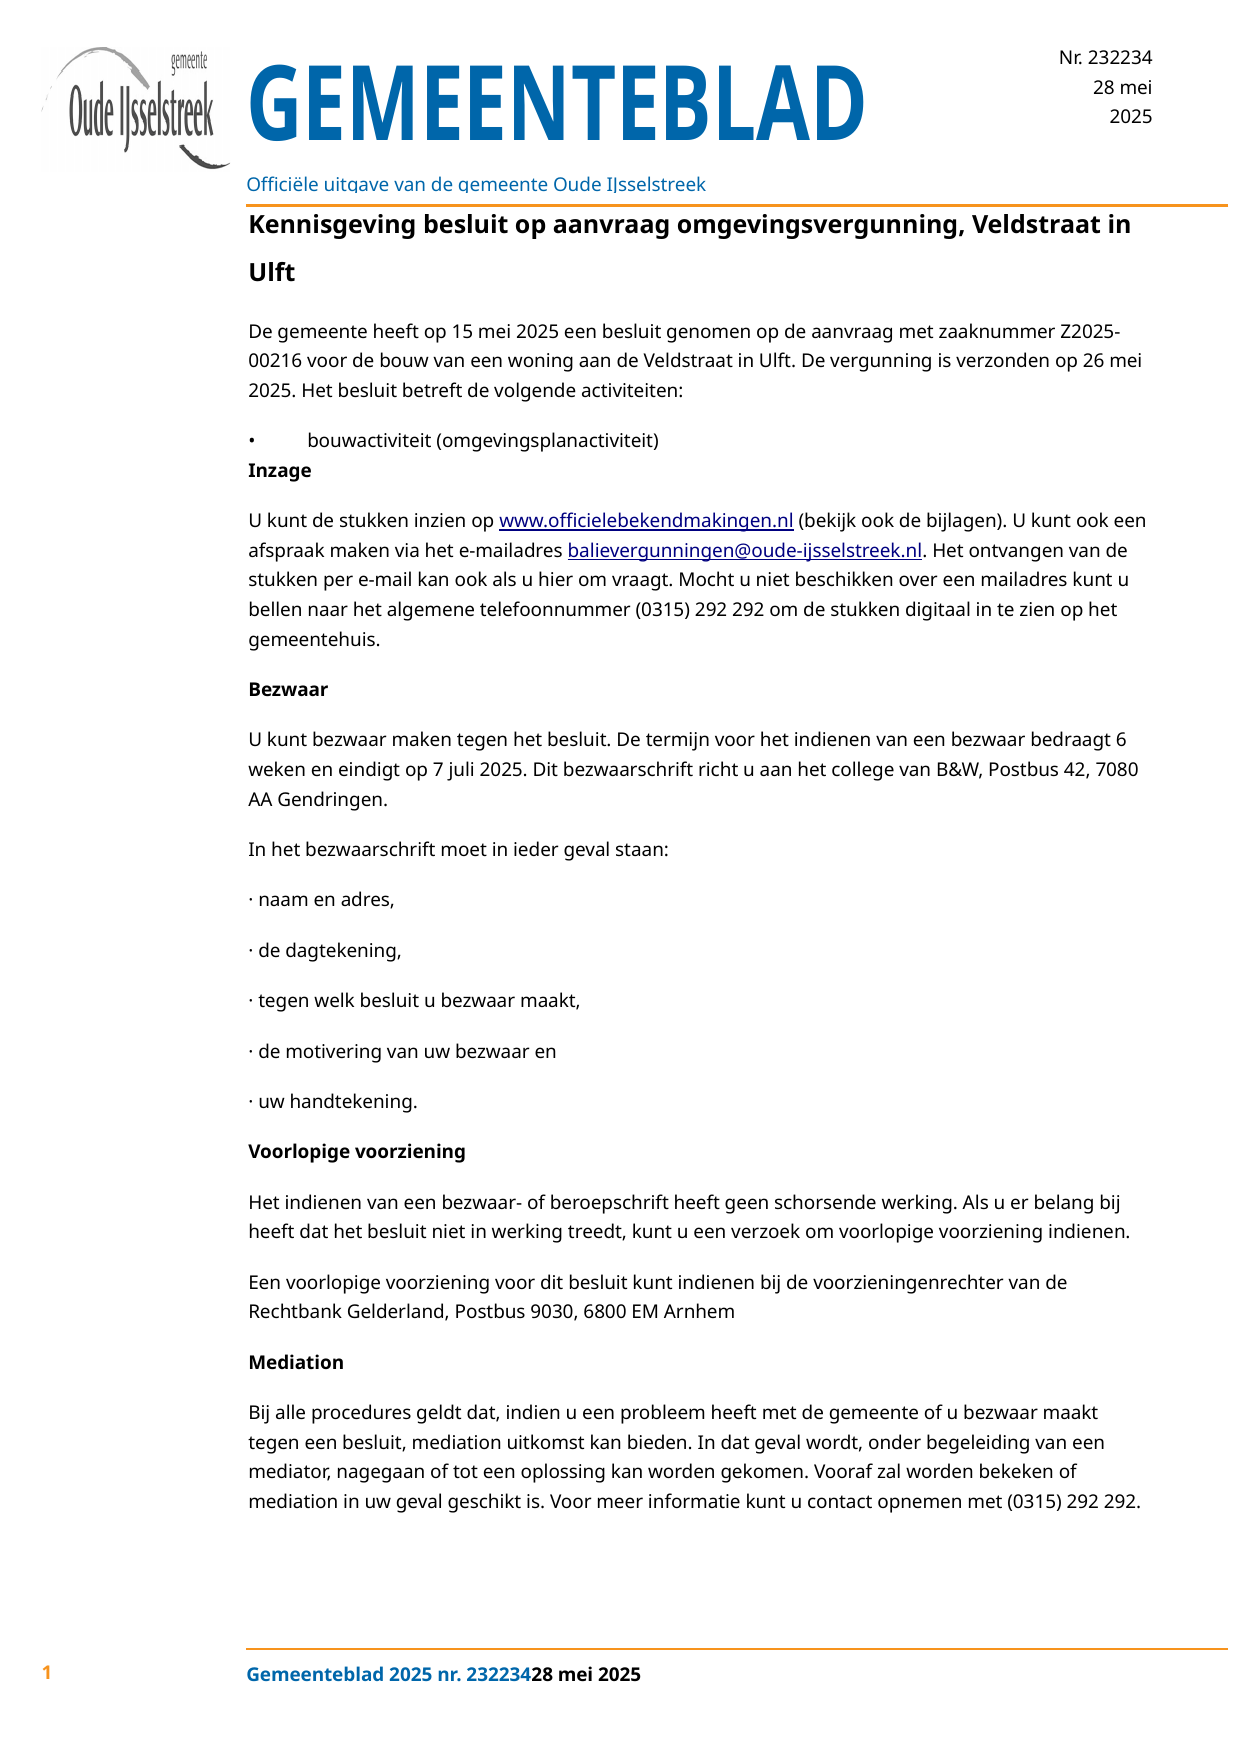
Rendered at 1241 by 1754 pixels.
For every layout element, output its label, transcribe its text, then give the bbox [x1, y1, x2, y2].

text U kunt de stukken inzien op www.officielebekendmakingen.nl (bekijk ook de bijlagen). U kunt ook een afspraak maken via het e-mailadres balievergunningen@oude-ijsselstreek.nl. Het ontvangen van de stukken per e-mail kan ook als u hier om vraagt. Mocht u niet beschikken over een mailadres kunt u bellen naar het algemene telefoonnummer (0315) 292 292 om de stukken digitaal in te zien op het gemeentehuis. [248, 507, 1152, 652]
text U kunt bezwaar maken tegen het besluit. De termijn voor het indienen van een bezwaar bedraagt 6 weken en eindigt op 7 juli 2025. Dit bezwaarschrift richt u aan het college van B&W, Postbus 42, 7080 AA Gendringen. [248, 727, 1152, 812]
text Bij alle procedures geldt dat, indien u een probleem heeft met de gemeente of u bezwaar maakt tegen een besluit, mediation uitkomst kan bieden. In dat geval wordt, onder begeleiding van een mediator, nagegaan of tot een oplossing kan worden gekomen. Vooraf zal worden bekeken of mediation in uw geval geschikt is. Voor meer informatie kunt u contact opnemen met (0315) 292 292. [248, 1399, 1152, 1514]
text Het indienen van een bezwaar- of beroepschrift heeft geen schorsende werking. Als u er belang bij heeft dat het besluit niet in werking treedt, kunt u een verzoek om voorlopige voorziening indienen. [248, 1189, 1152, 1244]
text Bezwaar [248, 676, 1152, 702]
text De gemeente heeft op 15 mei 2025 een besluit genomen op de aanvraag met zaaknummer Z2025-00216 voor de bouw van een woning aan de Veldstraat in Ulft. De vergunning is verzonden op 26 mei 2025. Het besluit betreft de volgende activiteiten: [248, 318, 1152, 403]
text · de dagtekening, [248, 937, 1152, 963]
list bouwactiviteit (omgevingsplanactiviteit) [248, 427, 1152, 453]
text Een voorlopige voorziening voor dit besluit kunt indienen bij de voorzieningenrechter van de Rechtbank Gelderland, Postbus 9030, 6800 EM Arnhem [248, 1269, 1152, 1324]
text · uw handtekening. [248, 1088, 1152, 1114]
text · de motivering van uw bezwaar en [248, 1038, 1152, 1064]
text Voorlopige voorziening [248, 1139, 1152, 1164]
text · naam en adres, [248, 887, 1152, 912]
picture [41, 47, 231, 172]
text Inzage [248, 457, 1152, 483]
text Mediation [248, 1349, 1152, 1375]
text · tegen welk besluit u bezwaar maakt, [248, 987, 1152, 1013]
text Kennisgeving besluit op aanvraag omgevingsvergunning, Veldstraat in Ulft [248, 207, 1152, 288]
text In het bezwaarschrift moet in ieder geval staan: [248, 836, 1152, 862]
